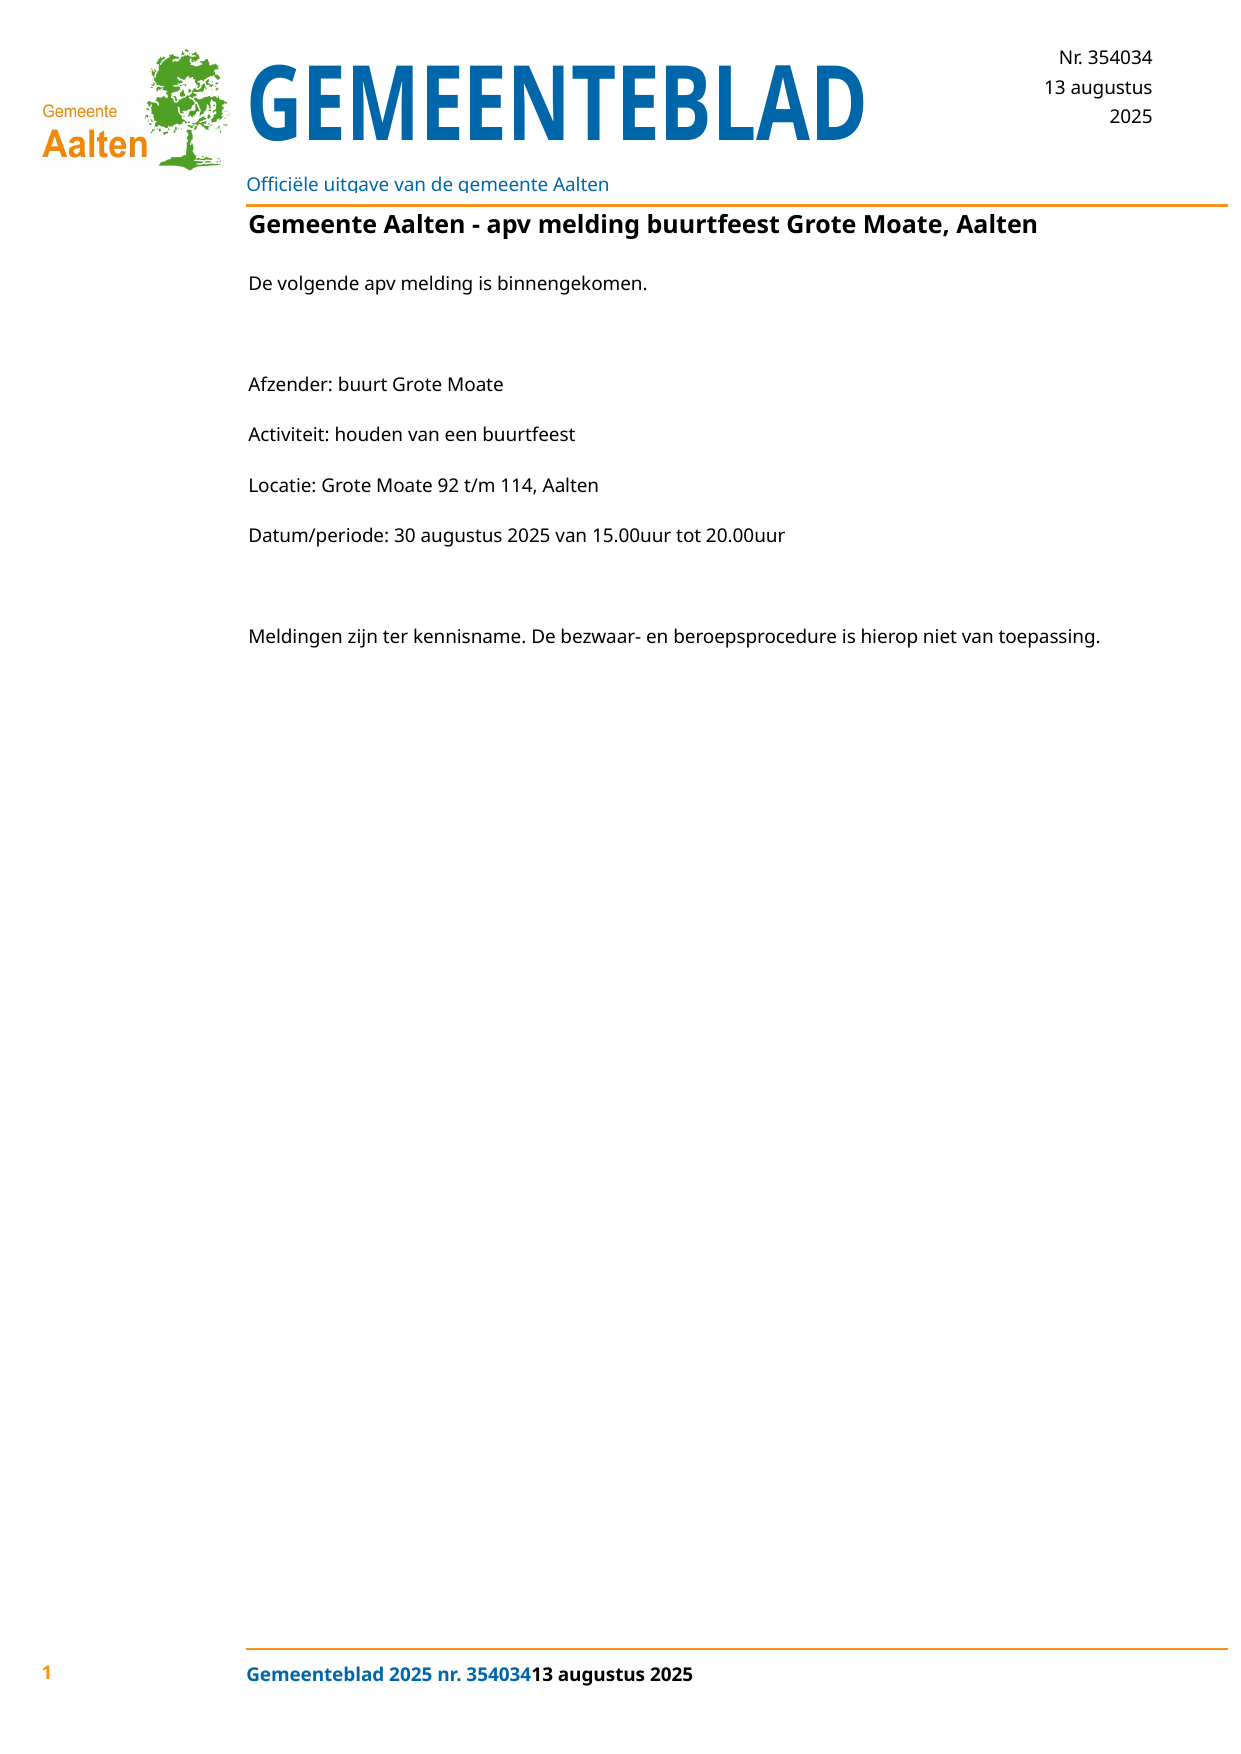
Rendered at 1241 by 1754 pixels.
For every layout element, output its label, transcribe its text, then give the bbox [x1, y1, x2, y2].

text Afzender: buurt Grote Moate [248, 371, 1152, 397]
text Activiteit: houden van een buurtfeest [248, 422, 1152, 447]
picture [41, 47, 231, 172]
text Datum/periode: 30 augustus 2025 van 15.00uur tot 20.00uur [248, 522, 1152, 548]
text Gemeente Aalten - apv melding buurtfeest Grote Moate, Aalten [248, 207, 1152, 241]
text Locatie: Grote Moate 92 t/m 114, Aalten [248, 472, 1152, 498]
text Meldingen zijn ter kennisname. De bezwaar- en beroepsprocedure is hierop niet van toepassing. [248, 623, 1152, 649]
text De volgende apv melding is binnengekomen. [248, 270, 1152, 296]
